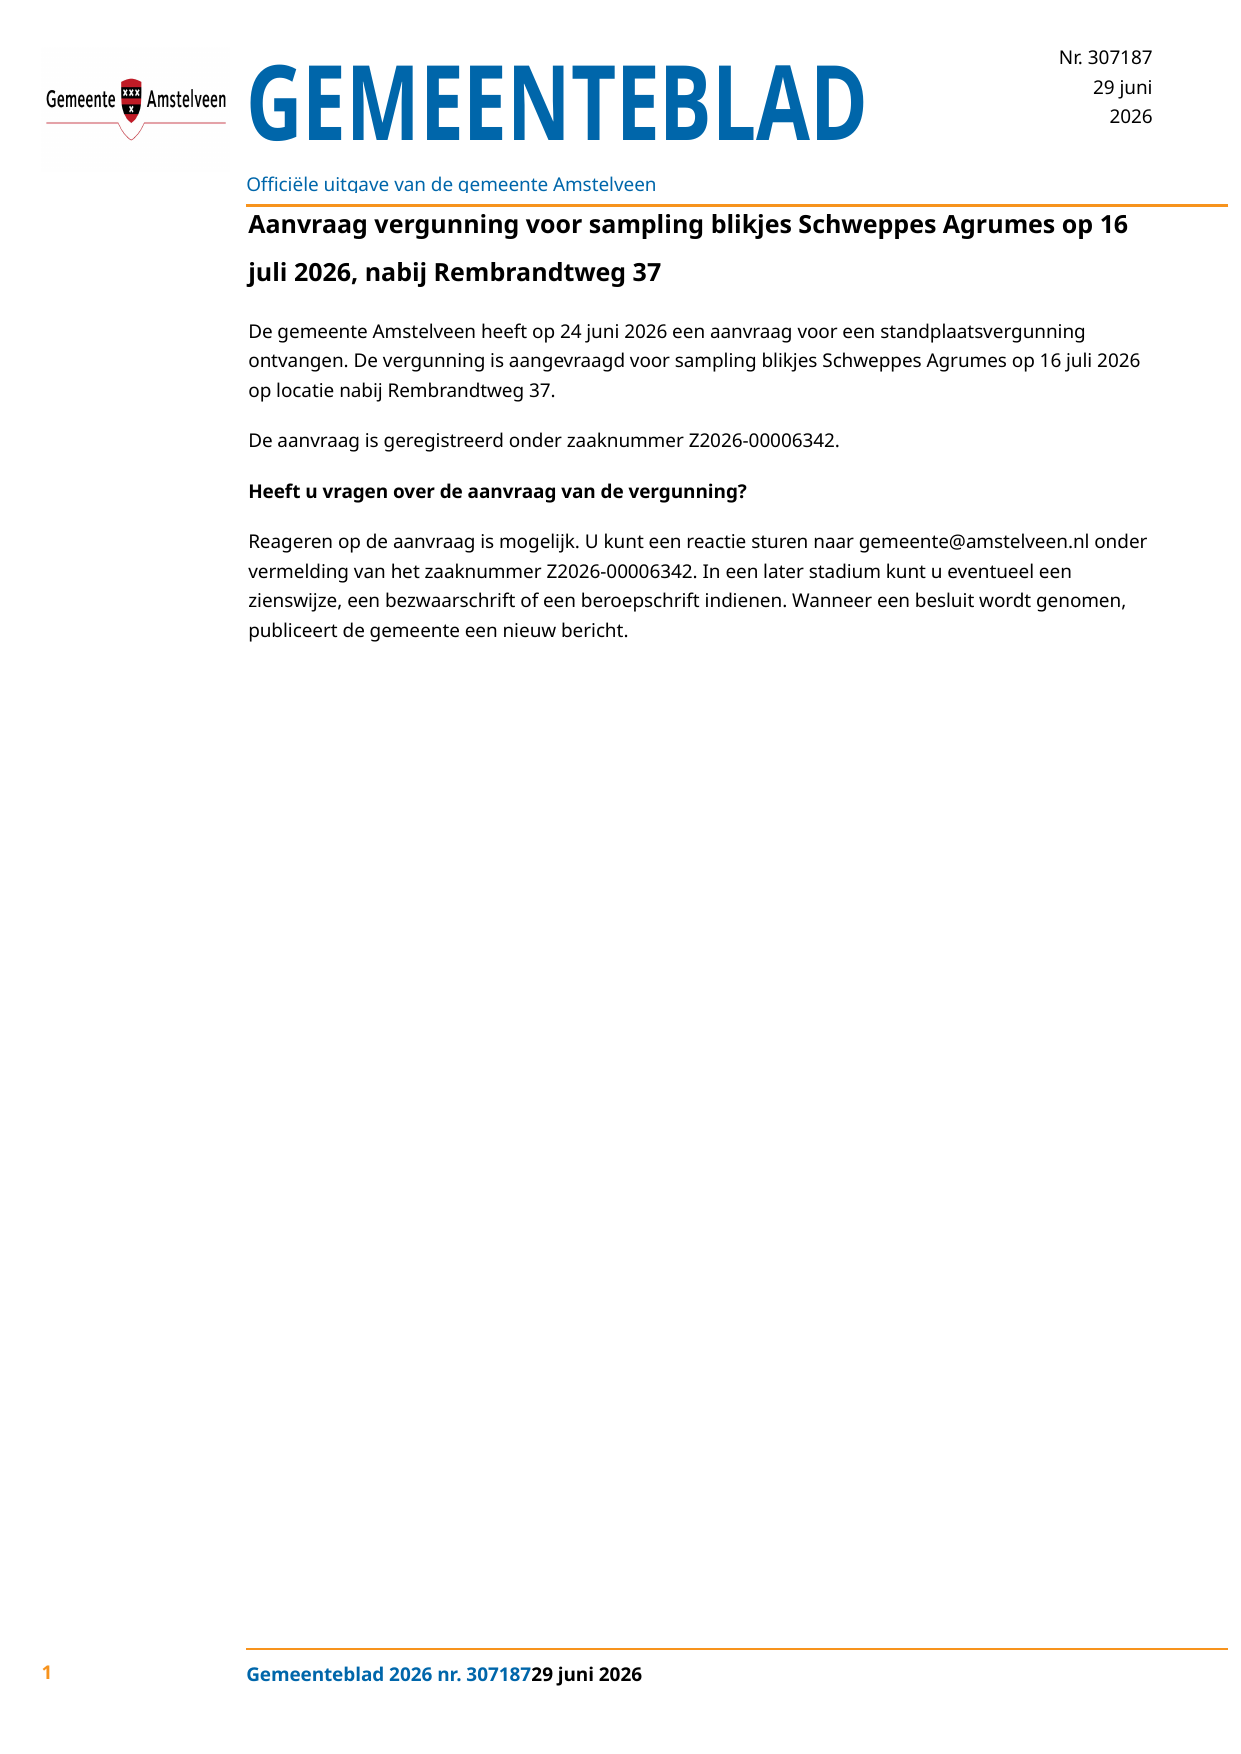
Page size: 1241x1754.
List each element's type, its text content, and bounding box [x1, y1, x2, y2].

picture [41, 47, 231, 172]
text De aanvraag is geregistreerd onder zaaknummer Z2026-00006342. [248, 427, 1152, 453]
text Heeft u vragen over de aanvraag van de vergunning? [248, 478, 1152, 504]
text Aanvraag vergunning voor sampling blikjes Schweppes Agrumes op 16 juli 2026, nabij Rembrandtweg 37 [248, 207, 1152, 288]
text De gemeente Amstelveen heeft op 24 juni 2026 een aanvraag voor een standplaatsvergunning ontvangen. De vergunning is aangevraagd voor sampling blikjes Schweppes Agrumes op 16 juli 2026 op locatie nabij Rembrandtweg 37. [248, 318, 1152, 403]
text Reageren op de aanvraag is mogelijk. U kunt een reactie sturen naar gemeente@amstelveen.nl onder vermelding van het zaaknummer Z2026-00006342. In een later stadium kunt u eventueel een zienswijze, een bezwaarschrift of een beroepschrift indienen. Wanneer een besluit wordt genomen, publiceert de gemeente een nieuw bericht. [248, 528, 1152, 643]
